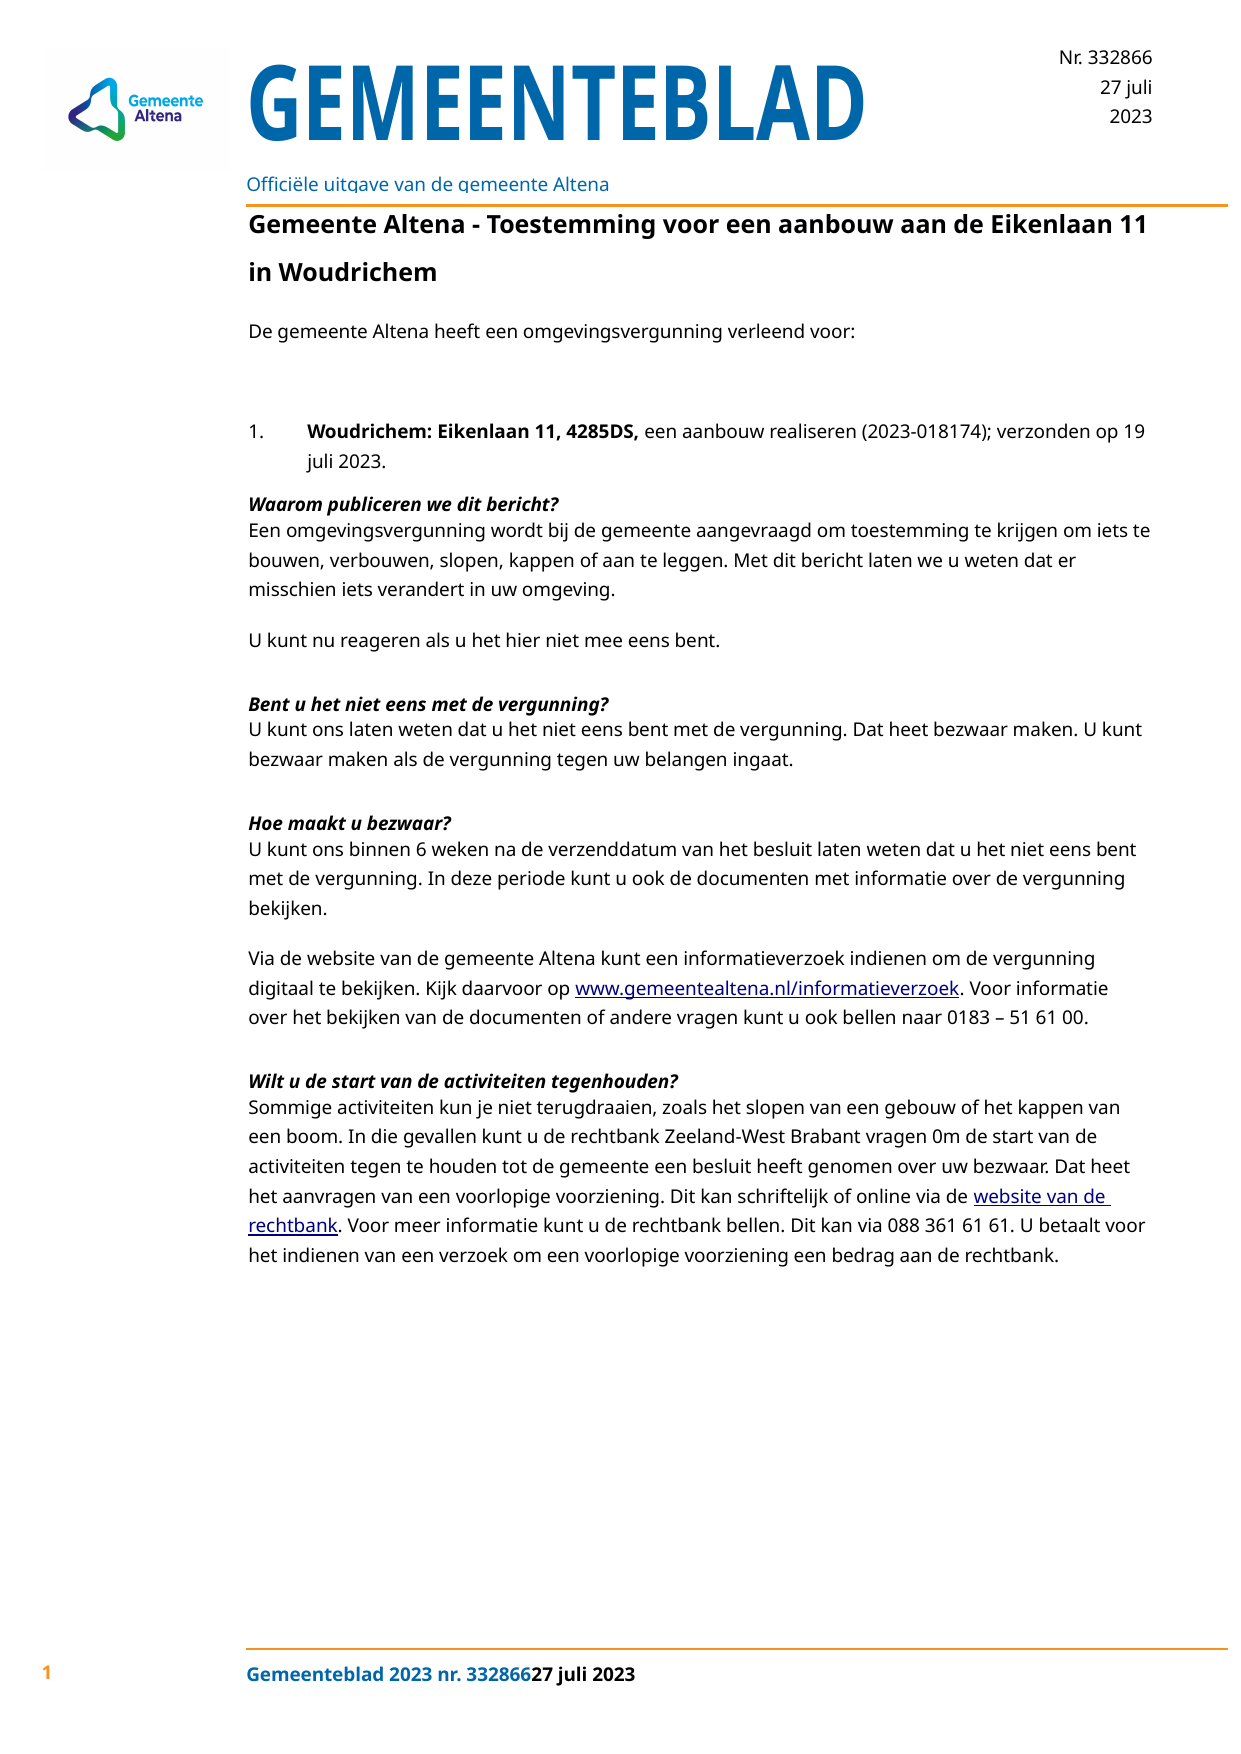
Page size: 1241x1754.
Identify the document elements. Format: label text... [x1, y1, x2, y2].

text Via de website van de gemeente Altena kunt een informatieverzoek indienen om de vergunning digitaal te bekijken. Kijk daarvoor op www.gemeentealtena.nl/informatieverzoek. Voor informatie over het bekijken van de documenten of andere vragen kunt u ook bellen naar 0183 – 51 61 00. [248, 945, 1152, 1030]
picture [41, 47, 231, 172]
text Sommige activiteiten kun je niet terugdraaien, zoals het slopen van een gebouw of het kappen van een boom. In die gevallen kunt u de rechtbank Zeeland-West Brabant vragen 0m de start van de activiteiten tegen te houden tot de gemeente een besluit heeft genomen over uw bezwaar. Dat heet het aanvragen van een voorlopige voorziening. Dit kan schriftelijk of online via de website van de rechtbank. Voor meer informatie kunt u de rechtbank bellen. Dit kan via 088 361 61 61. U betaalt voor het indienen van een verzoek om een voorlopige voorziening een bedrag aan de rechtbank. [248, 1094, 1152, 1268]
text U kunt nu reageren als u het hier niet mee eens bent. [248, 627, 1152, 652]
text Wilt u de start van de activiteiten tegenhouden? [248, 1068, 1152, 1094]
text Waarom publiceren we dit bericht? [248, 491, 1152, 517]
text Bent u het niet eens met de vergunning? [248, 691, 1152, 716]
text Hoe maakt u bezwaar? [248, 810, 1152, 836]
text U kunt ons laten weten dat u het niet eens bent met de vergunning. Dat heet bezwaar maken. U kunt bezwaar maken als de vergunning tegen uw belangen ingaat. [248, 716, 1152, 772]
text Een omgevingsvergunning wordt bij de gemeente aangevraagd om toestemming te krijgen om iets te bouwen, verbouwen, slopen, kappen of aan te leggen. Met dit bericht laten we u weten dat er misschien iets verandert in uw omgeving. [248, 517, 1152, 602]
text Gemeente Altena - Toestemming voor een aanbouw aan de Eikenlaan 11 in Woudrichem [248, 207, 1152, 288]
list Woudrichem: Eikenlaan 11, 4285DS, een aanbouw realiseren (2023-018174); verzonden op 19 juli 2023. [248, 419, 1152, 474]
text De gemeente Altena heeft een omgevingsvergunning verleend voor: [248, 318, 1152, 344]
text U kunt ons binnen 6 weken na de verzenddatum van het besluit laten weten dat u het niet eens bent met de vergunning. In deze periode kunt u ook de documenten met informatie over de vergunning bekijken. [248, 836, 1152, 921]
